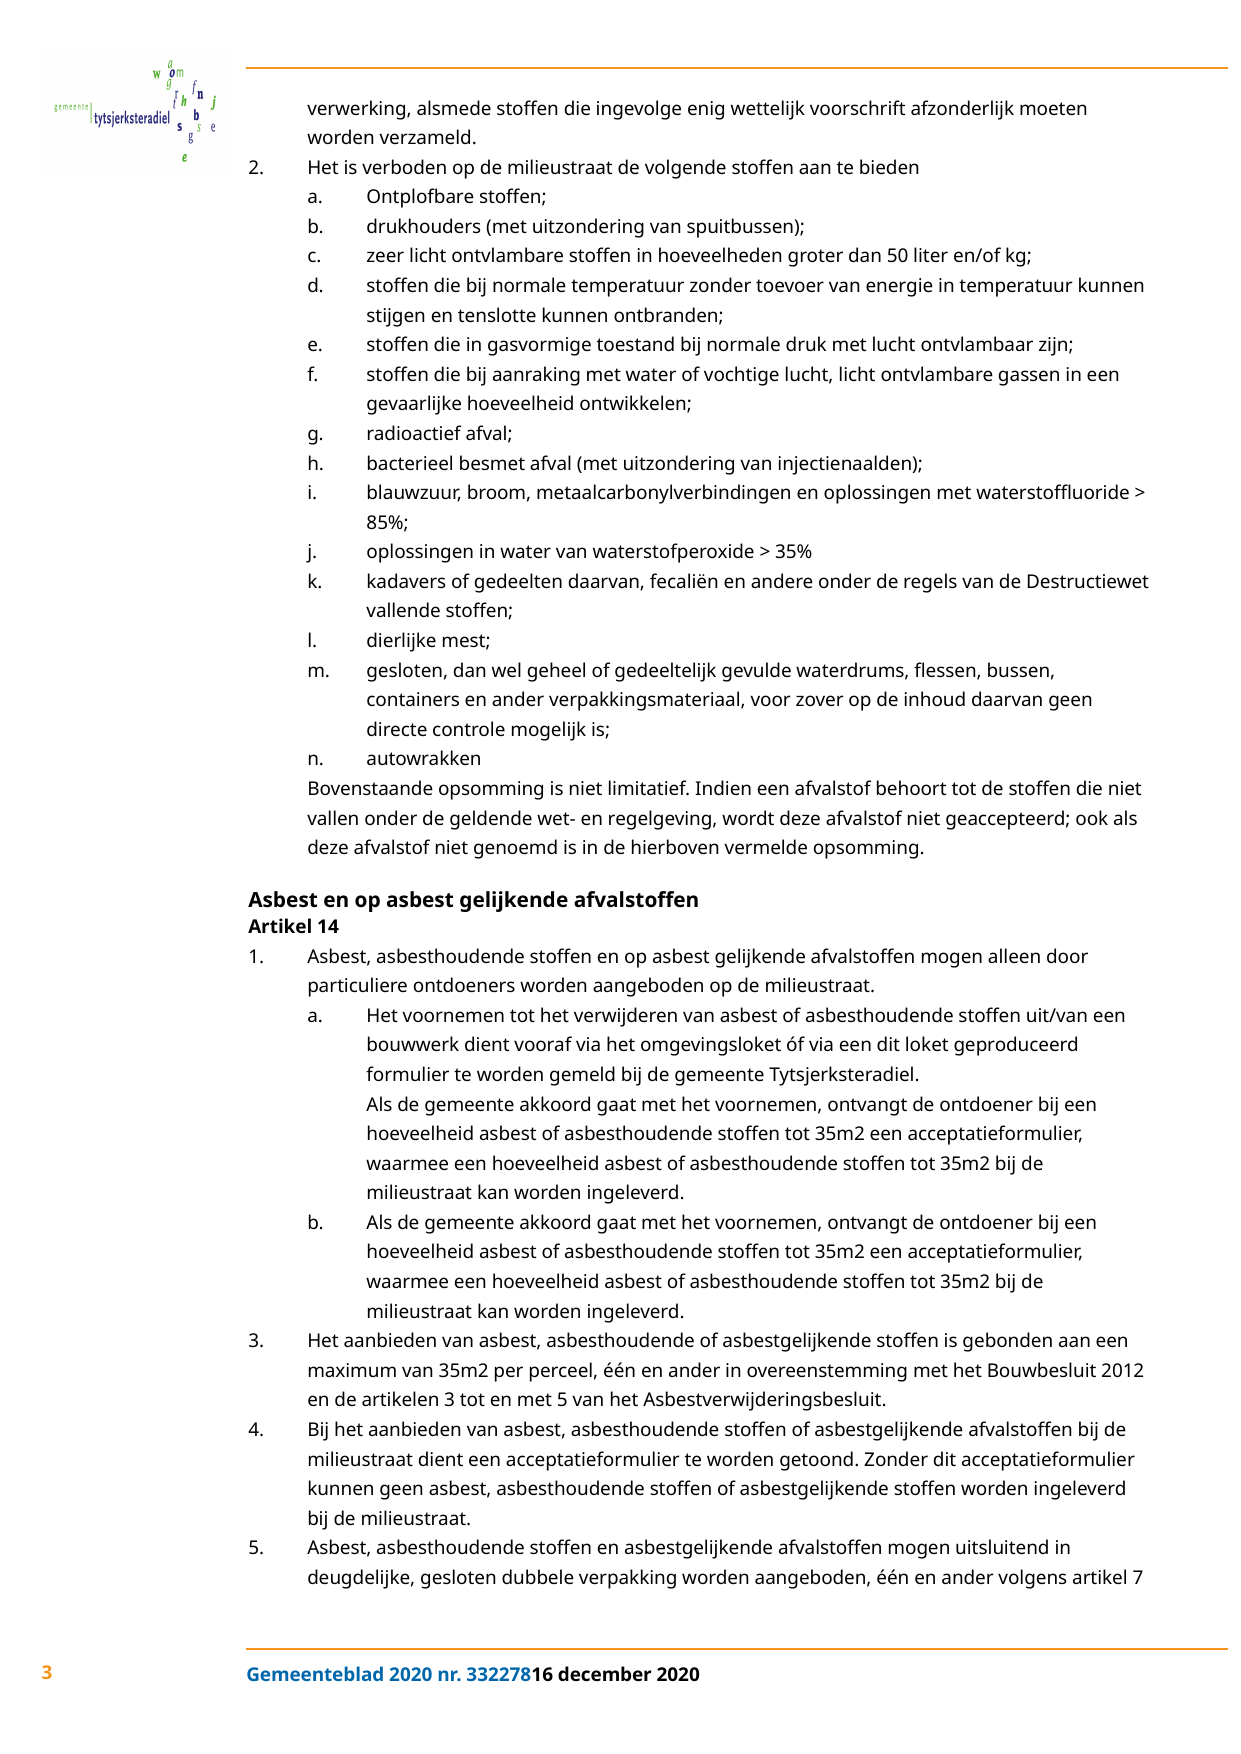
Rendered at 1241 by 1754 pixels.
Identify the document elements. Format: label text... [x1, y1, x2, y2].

list drukhouders (met uitzondering van spuitbussen); [307, 213, 1152, 239]
list stoffen die bij aanraking met water of vochtige lucht, licht ontvlambare gassen in een gevaarlijke hoeveelheid ontwikkelen; [307, 361, 1152, 416]
list zeer licht ontvlambare stoffen in hoeveelheden groter dan 50 liter en/of kg; [307, 243, 1152, 268]
list radioactief afval; [307, 420, 1152, 446]
text Asbest en op asbest gelijkende afvalstoffen [248, 885, 1152, 913]
list Bij het aanbieden van asbest, asbesthoudende stoffen of asbestgelijkende afvalstoffen bij de milieustraat dient een acceptatieformulier te worden getoond. Zonder dit acceptatieformulier kunnen geen asbest, asbesthoudende stoffen of asbestgelijkende stoffen worden ingeleverd bij de milieustraat. [248, 1416, 1152, 1531]
list Ontplofbare stoffen; [307, 183, 1152, 209]
list Bovenstaande opsomming is niet limitatief. Indien een afvalstof behoort tot de stoffen die niet vallen onder de geldende wet- en regelgeving, wordt deze afvalstof niet geaccepteerd; ook als deze afvalstof niet genoemd is in de hierboven vermelde opsomming. [248, 775, 1152, 860]
list stoffen die bij normale temperatuur zonder toevoer van energie in temperatuur kunnen stijgen en tenslotte kunnen ontbranden; [307, 272, 1152, 328]
list kadavers of gedeelten daarvan, fecaliën en andere onder de regels van de Destructiewet vallende stoffen; [307, 568, 1152, 623]
list Als de gemeente akkoord gaat met het voornemen, ontvangt de ontdoener bij een hoeveelheid asbest of asbesthoudende stoffen tot 35m2 een acceptatieformulier, waarmee een hoeveelheid asbest of asbesthoudende stoffen tot 35m2 bij de milieustraat kan worden ingeleverd. [307, 1091, 1152, 1205]
list autowrakken [307, 746, 1152, 771]
list Het aanbieden van asbest, asbesthoudende of asbestgelijkende stoffen is gebonden aan een maximum van 35m2 per perceel, één en ander in overeenstemming met het Bouwbesluit 2012 en de artikelen 3 tot en met 5 van het Asbestverwijderingsbesluit. [248, 1327, 1152, 1412]
list blauwzuur, broom, metaalcarbonylverbindingen en oplossingen met waterstoffluoride > 85%; [307, 479, 1152, 535]
list gesloten, dan wel geheel of gedeeltelijk gevulde waterdrums, flessen, bussen, containers en ander verpakkingsmateriaal, voor zover op de inhoud daarvan geen directe controle mogelijk is; [307, 657, 1152, 742]
list Als de gemeente akkoord gaat met het voornemen, ontvangt de ontdoener bij een hoeveelheid asbest of asbesthoudende stoffen tot 35m2 een acceptatieformulier, waarmee een hoeveelheid asbest of asbesthoudende stoffen tot 35m2 bij de milieustraat kan worden ingeleverd. [307, 1209, 1152, 1323]
list Asbest, asbesthoudende stoffen en asbestgelijkende afvalstoffen mogen uitsluitend in deugdelijke, gesloten dubbele verpakking worden aangeboden, één en ander volgens artikel 7 [248, 1534, 1152, 1590]
picture [41, 47, 231, 172]
list Het is verboden op de milieustraat de volgende stoffen aan te bieden [248, 154, 1152, 180]
list dierlijke mest; [307, 627, 1152, 653]
list Het voornemen tot het verwijderen van asbest of asbesthoudende stoffen uit/van een bouwwerk dient vooraf via het omgevingsloket óf via een dit loket geproduceerd formulier te worden gemeld bij de gemeente Tytsjerksteradiel. [307, 1002, 1152, 1087]
list stoffen die in gasvormige toestand bij normale druk met lucht ontvlambaar zijn; [307, 331, 1152, 357]
list oplossingen in water van waterstofperoxide > 35% [307, 538, 1152, 564]
list bacterieel besmet afval (met uitzondering van injectienaalden); [307, 450, 1152, 476]
text Artikel 14 [248, 913, 1152, 939]
list Asbest, asbesthoudende stoffen en op asbest gelijkende afvalstoffen mogen alleen door particuliere ontdoeners worden aangeboden op de milieustraat. [248, 943, 1152, 998]
list verwerking, alsmede stoffen die ingevolge enig wettelijk voorschrift afzonderlijk moeten worden verzameld. [248, 95, 1152, 150]
